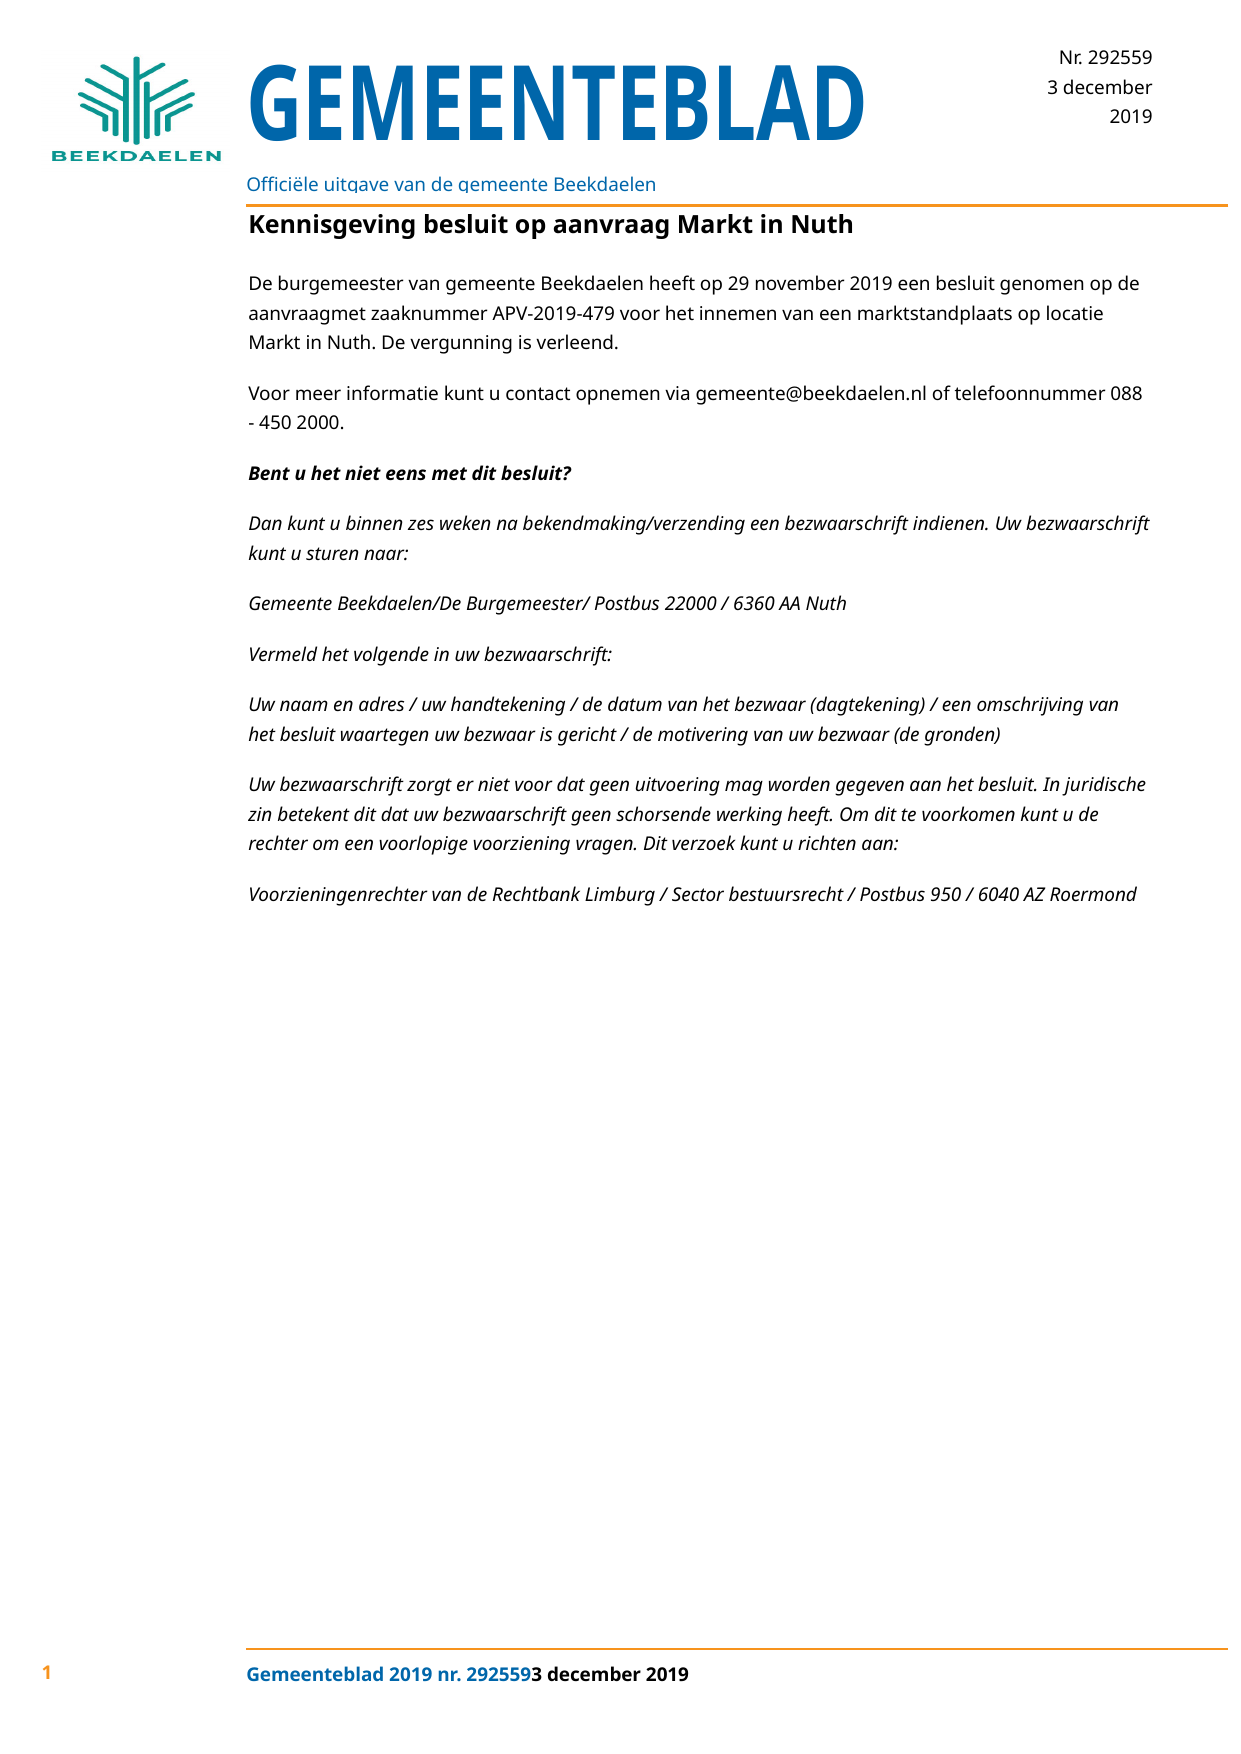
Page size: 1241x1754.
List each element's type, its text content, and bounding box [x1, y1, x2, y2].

text Kennisgeving besluit op aanvraag Markt in Nuth [248, 207, 1152, 241]
text Uw bezwaarschrift zorgt er niet voor dat geen uitvoering mag worden gegeven aan het besluit. In juridische zin betekent dit dat uw bezwaarschrift geen schorsende werking heeft. Om dit te voorkomen kunt u de rechter om een voorlopige voorziening vragen. Dit verzoek kunt u richten aan: [248, 771, 1152, 856]
text De burgemeester van gemeente Beekdaelen heeft op 29 november 2019 een besluit genomen op de aanvraagmet zaaknummer APV-2019-479 voor het innemen van een marktstandplaats op locatie Markt in Nuth. De vergunning is verleend. [248, 270, 1152, 355]
text Bent u het niet eens met dit besluit? [248, 460, 1152, 486]
text Gemeente Beekdaelen/De Burgemeester/ Postbus 22000 / 6360 AA Nuth [248, 590, 1152, 616]
text Vermeld het volgende in uw bezwaarschrift: [248, 641, 1152, 666]
text Uw naam en adres / uw handtekening / de datum van het bezwaar (dagtekening) / een omschrijving van het besluit waartegen uw bezwaar is gericht / de motivering van uw bezwaar (de gronden) [248, 691, 1152, 746]
picture [41, 47, 231, 172]
text Dan kunt u binnen zes weken na bekendmaking/verzending een bezwaarschrift indienen. Uw bezwaarschrift kunt u sturen naar: [248, 510, 1152, 566]
text Voor meer informatie kunt u contact opnemen via gemeente@beekdaelen.nl of telefoonnummer 088 - 450 2000. [248, 380, 1152, 435]
text Voorzieningenrechter van de Rechtbank Limburg / Sector bestuursrecht / Postbus 950 / 6040 AZ Roermond [248, 881, 1152, 906]
